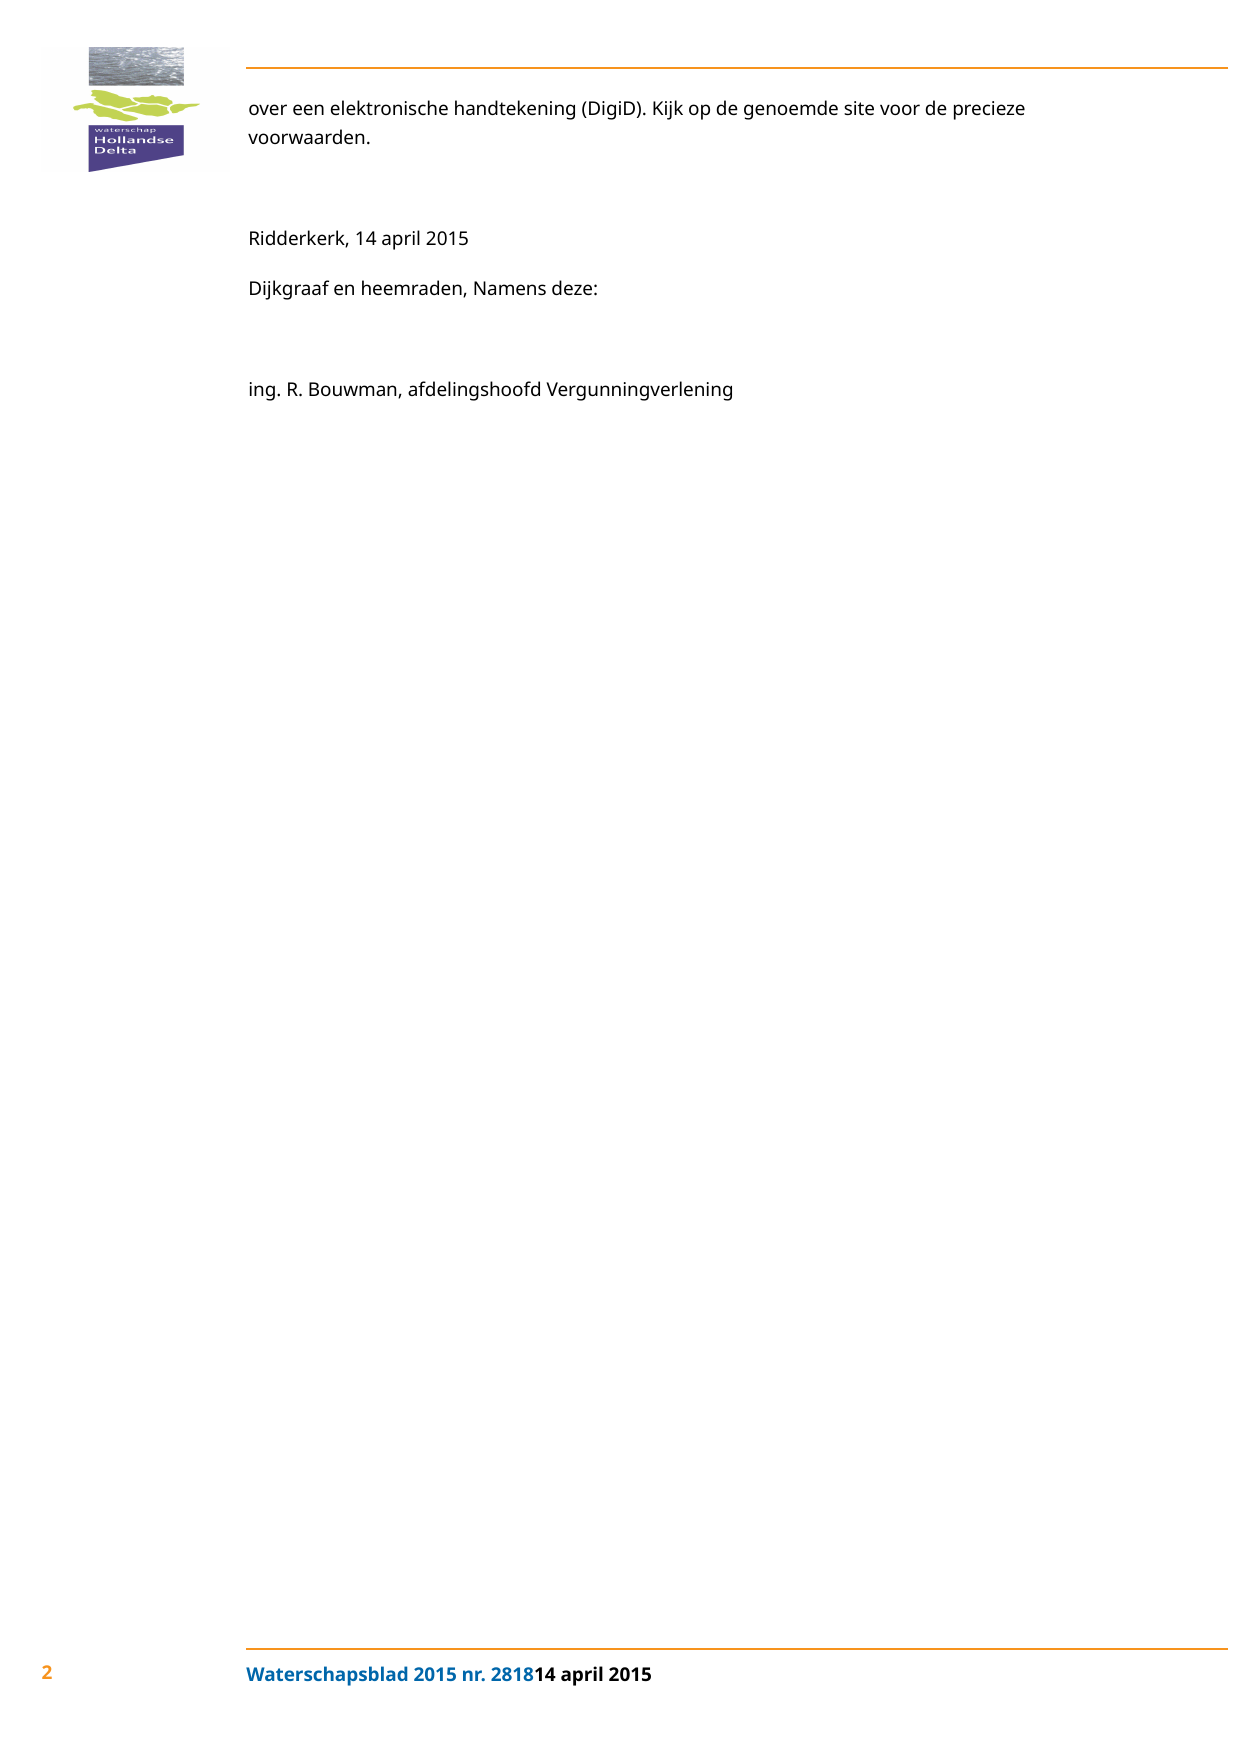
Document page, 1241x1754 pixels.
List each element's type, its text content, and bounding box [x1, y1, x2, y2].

text ing. R. Bouwman, afdelingshoofd Vergunningverlening [248, 376, 1152, 402]
text Ridderkerk, 14 april 2015 [248, 225, 1152, 251]
text Dijkgraaf en heemraden, Namens deze: [248, 276, 1152, 301]
text over een elektronische handtekening (DigiD). Kijk op de genoemde site voor de precieze voorwaarden. [248, 95, 1152, 150]
picture [41, 47, 231, 172]
